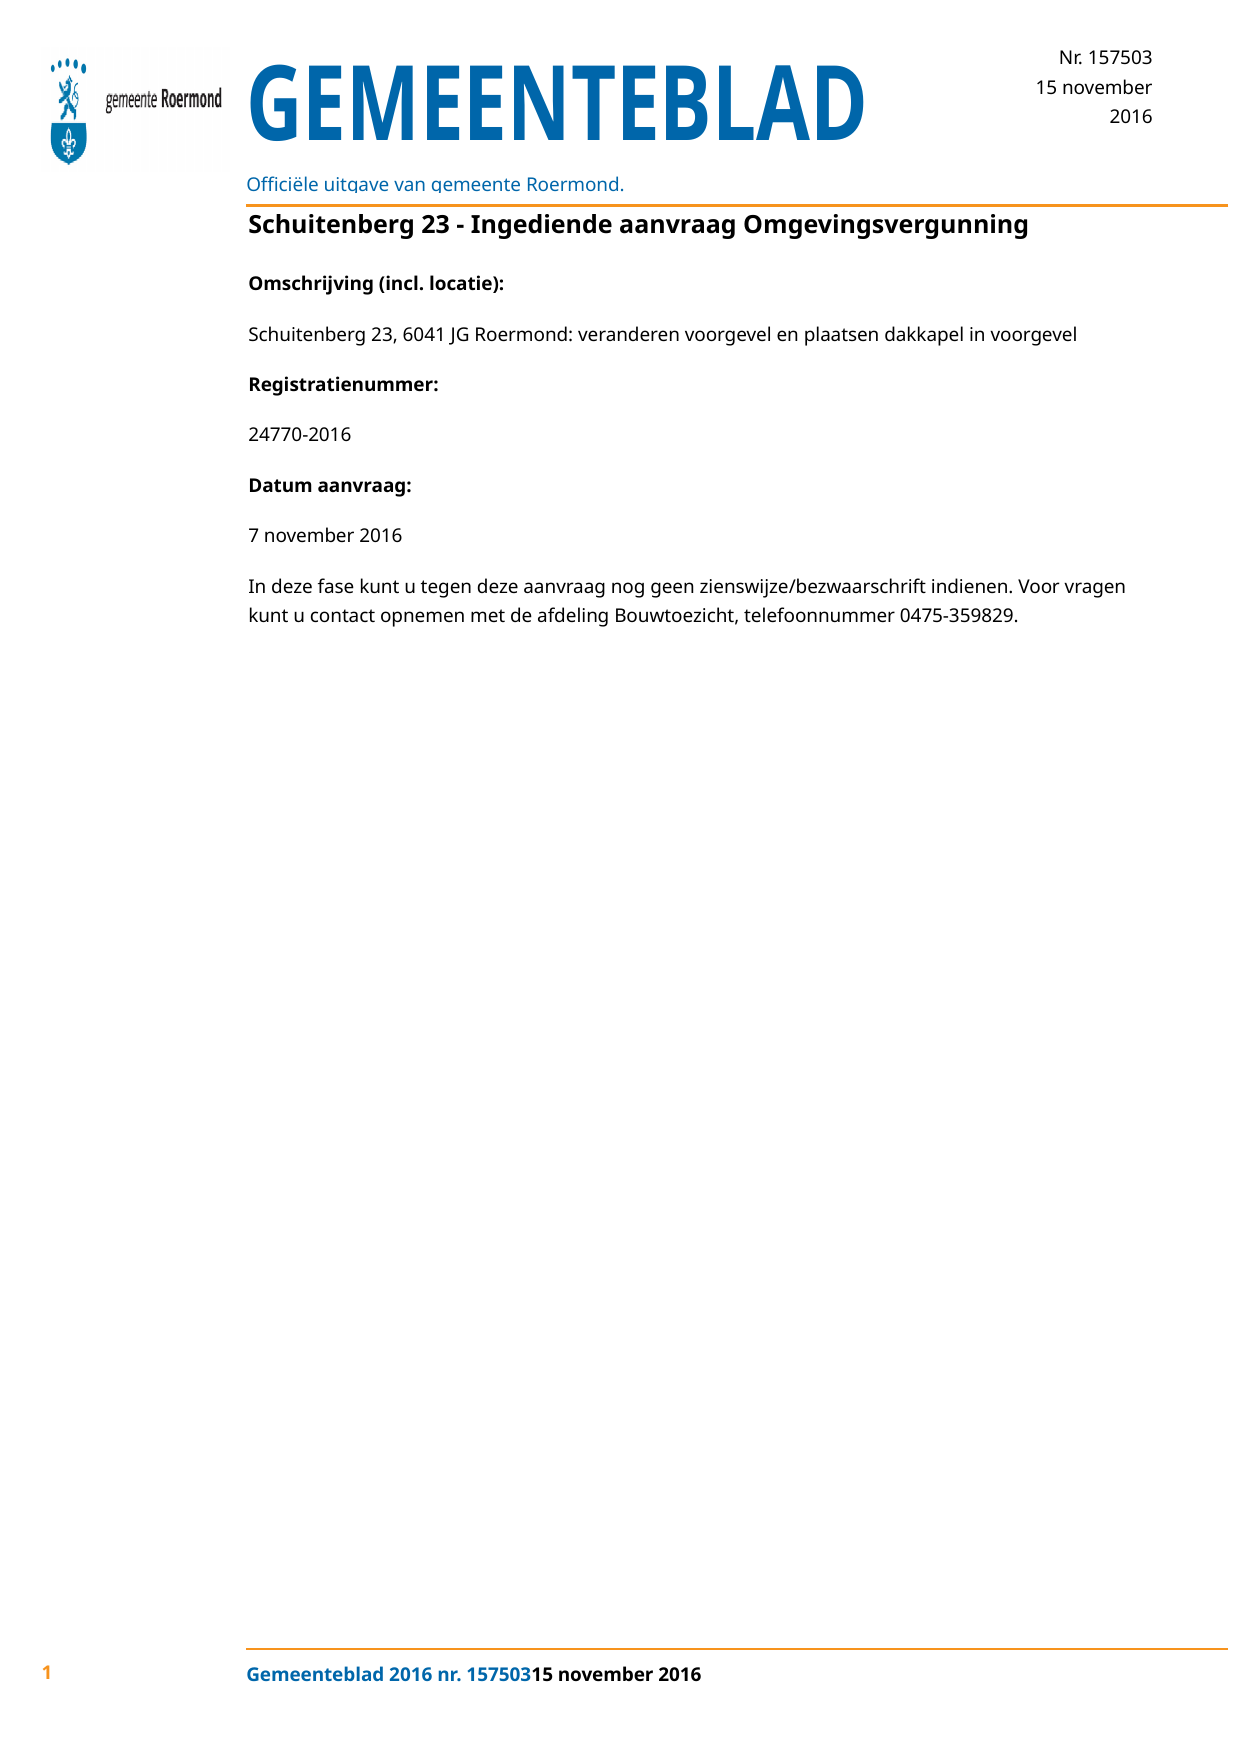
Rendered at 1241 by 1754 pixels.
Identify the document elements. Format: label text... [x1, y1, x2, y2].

text In deze fase kunt u tegen deze aanvraag nog geen zienswijze/bezwaarschrift indienen. Voor vragen kunt u contact opnemen met de afdeling Bouwtoezicht, telefoonnummer 0475-359829. [248, 573, 1152, 628]
text Omschrijving (incl. locatie): [248, 270, 1152, 296]
text 24770-2016 [248, 422, 1152, 447]
text Registratienummer: [248, 371, 1152, 397]
text Schuitenberg 23 - Ingediende aanvraag Omgevingsvergunning [248, 207, 1152, 241]
picture [41, 47, 231, 172]
text Schuitenberg 23, 6041 JG Roermond: veranderen voorgevel en plaatsen dakkapel in voorgevel [248, 321, 1152, 346]
text Datum aanvraag: [248, 472, 1152, 498]
text 7 november 2016 [248, 522, 1152, 548]
